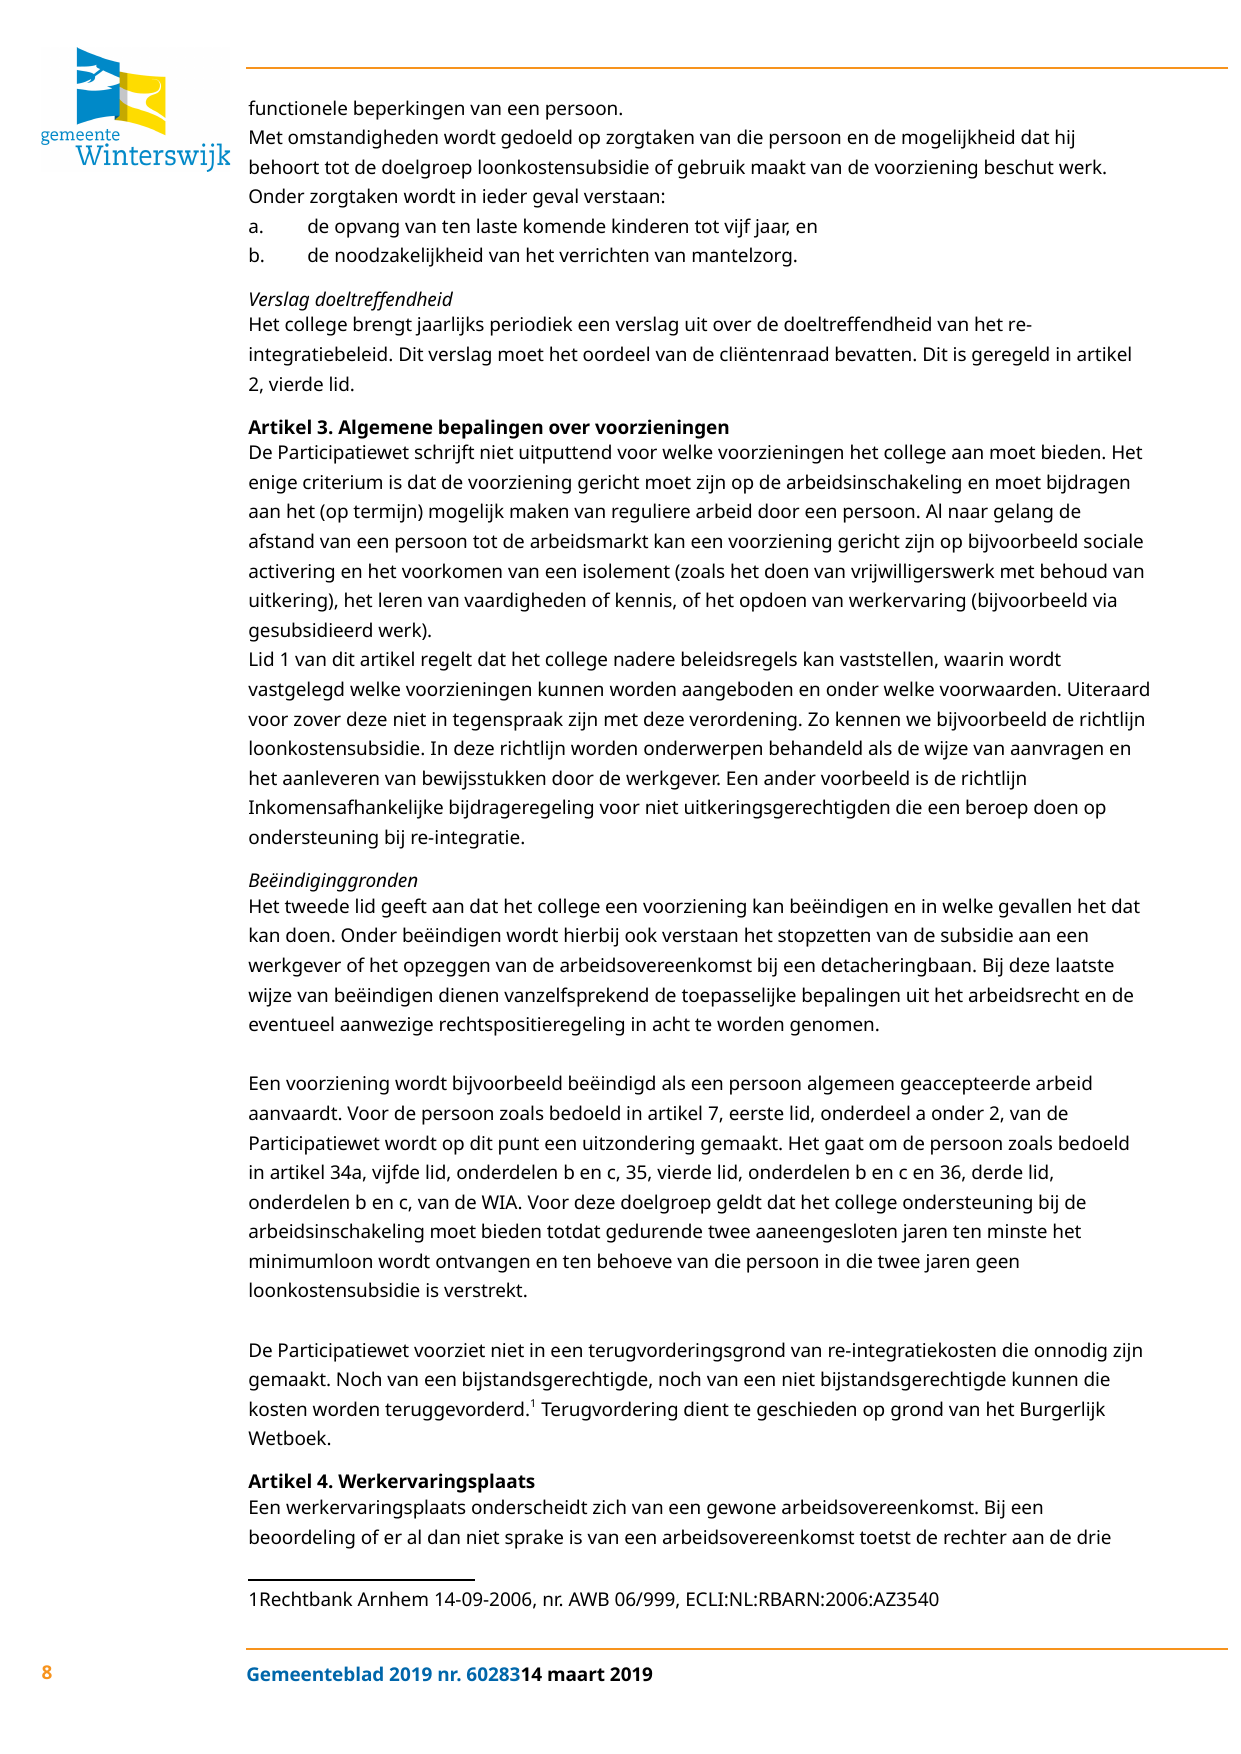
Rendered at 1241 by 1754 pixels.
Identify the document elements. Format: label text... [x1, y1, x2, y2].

text Met omstandigheden wordt gedoeld op zorgtaken van die persoon en de mogelijkheid dat hij behoort tot de doelgroep loonkostensubsidie of gebruik maakt van de voorziening beschut werk. Onder zorgtaken wordt in ieder geval verstaan: [248, 124, 1152, 209]
text Het tweede lid geeft aan dat het college een voorziening kan beëindigen en in welke gevallen het dat kan doen. Onder beëindigen wordt hierbij ook verstaan het stopzetten van de subsidie aan een werkgever of het opzeggen van de arbeidsovereenkomst bij een detacheringbaan. Bij deze laatste wijze van beëindigen dienen vanzelfsprekend de toepasselijke bepalingen uit het arbeidsrecht en de eventueel aanwezige rechtspositieregeling in acht te worden genomen. [248, 893, 1152, 1037]
text functionele beperkingen van een persoon. [248, 95, 1152, 121]
text Rechtbank Arnhem 14-09-2006, nr. AWB 06/999, ECLI:NL:RBARN:2006:AZ3540 [248, 1586, 1152, 1612]
text Beëindiginggronden [248, 867, 1152, 893]
text Artikel 3. Algemene bepalingen over voorzieningen [248, 414, 1152, 439]
text Verslag doeltreffendheid [248, 286, 1152, 312]
text Een voorziening wordt bijvoorbeeld beëindigd als een persoon algemeen geaccepteerde arbeid aanvaardt. Voor de persoon zoals bedoeld in artikel 7, eerste lid, onderdeel a onder 2, van de Participatiewet wordt op dit punt een uitzondering gemaakt. Het gaat om de persoon zoals bedoeld in artikel 34a, vijfde lid, onderdelen b en c, 35, vierde lid, onderdelen b en c en 36, derde lid, onderdelen b en c, van de WIA. Voor deze doelgroep geldt dat het college ondersteuning bij de arbeidsinschakeling moet bieden totdat gedurende twee aaneengesloten jaren ten minste het minimumloon wordt ontvangen en ten behoeve van die persoon in die twee jaren geen loonkostensubsidie is verstrekt. [248, 1071, 1152, 1303]
list de noodzakelijkheid van het verrichten van mantelzorg. [248, 243, 1152, 268]
text De Participatiewet schrijft niet uitputtend voor welke voorzieningen het college aan moet bieden. Het enige criterium is dat de voorziening gericht moet zijn op de arbeidsinschakeling en moet bijdragen aan het (op termijn) mogelijk maken van reguliere arbeid door een persoon. Al naar gelang de afstand van een persoon tot de arbeidsmarkt kan een voorziening gericht zijn op bijvoorbeeld sociale activering en het voorkomen van een isolement (zoals het doen van vrijwilligerswerk met behoud van uitkering), het leren van vaardigheden of kennis, of het opdoen van werkervaring (bijvoorbeeld via gesubsidieerd werk). [248, 439, 1152, 643]
text Artikel 4. Werkervaringsplaats [248, 1469, 1152, 1494]
text Een werkervaringsplaats onderscheidt zich van een gewone arbeidsovereenkomst. Bij een beoordeling of er al dan niet sprake is van een arbeidsovereenkomst toetst de rechter aan de drie [248, 1494, 1152, 1550]
picture [225, 153, 231, 162]
text De Participatiewet voorziet niet in een terugvorderingsgrond van re-integratiekosten die onnodig zijn gemaakt. Noch van een bijstandsgerechtigde, noch van een niet bijstandsgerechtigde kunnen die kosten worden teruggevorderd. Terugvordering dient te geschieden op grond van het Burgerlijk Wetboek. [248, 1337, 1152, 1451]
text Lid 1 van dit artikel regelt dat het college nadere beleidsregels kan vaststellen, waarin wordt vastgelegd welke voorzieningen kunnen worden aangeboden en onder welke voorwaarden. Uiteraard voor zover deze niet in tegenspraak zijn met deze verordening. Zo kennen we bijvoorbeeld de richtlijn loonkostensubsidie. In deze richtlijn worden onderwerpen behandeld als de wijze van aanvragen en het aanleveren van bewijsstukken door de werkgever. Een ander voorbeeld is de richtlijn Inkomensafhankelijke bijdrageregeling voor niet uitkeringsgerechtigden die een beroep doen op ondersteuning bij re-integratie. [248, 647, 1152, 850]
text Het college brengt jaarlijks periodiek een verslag uit over de doeltreffendheid van het re-integratiebeleid. Dit verslag moet het oordeel van de cliëntenraad bevatten. Dit is geregeld in artikel 2, vierde lid. [248, 312, 1152, 396]
picture [41, 47, 231, 172]
list de opvang van ten laste komende kinderen tot vijf jaar, en [248, 213, 1152, 239]
